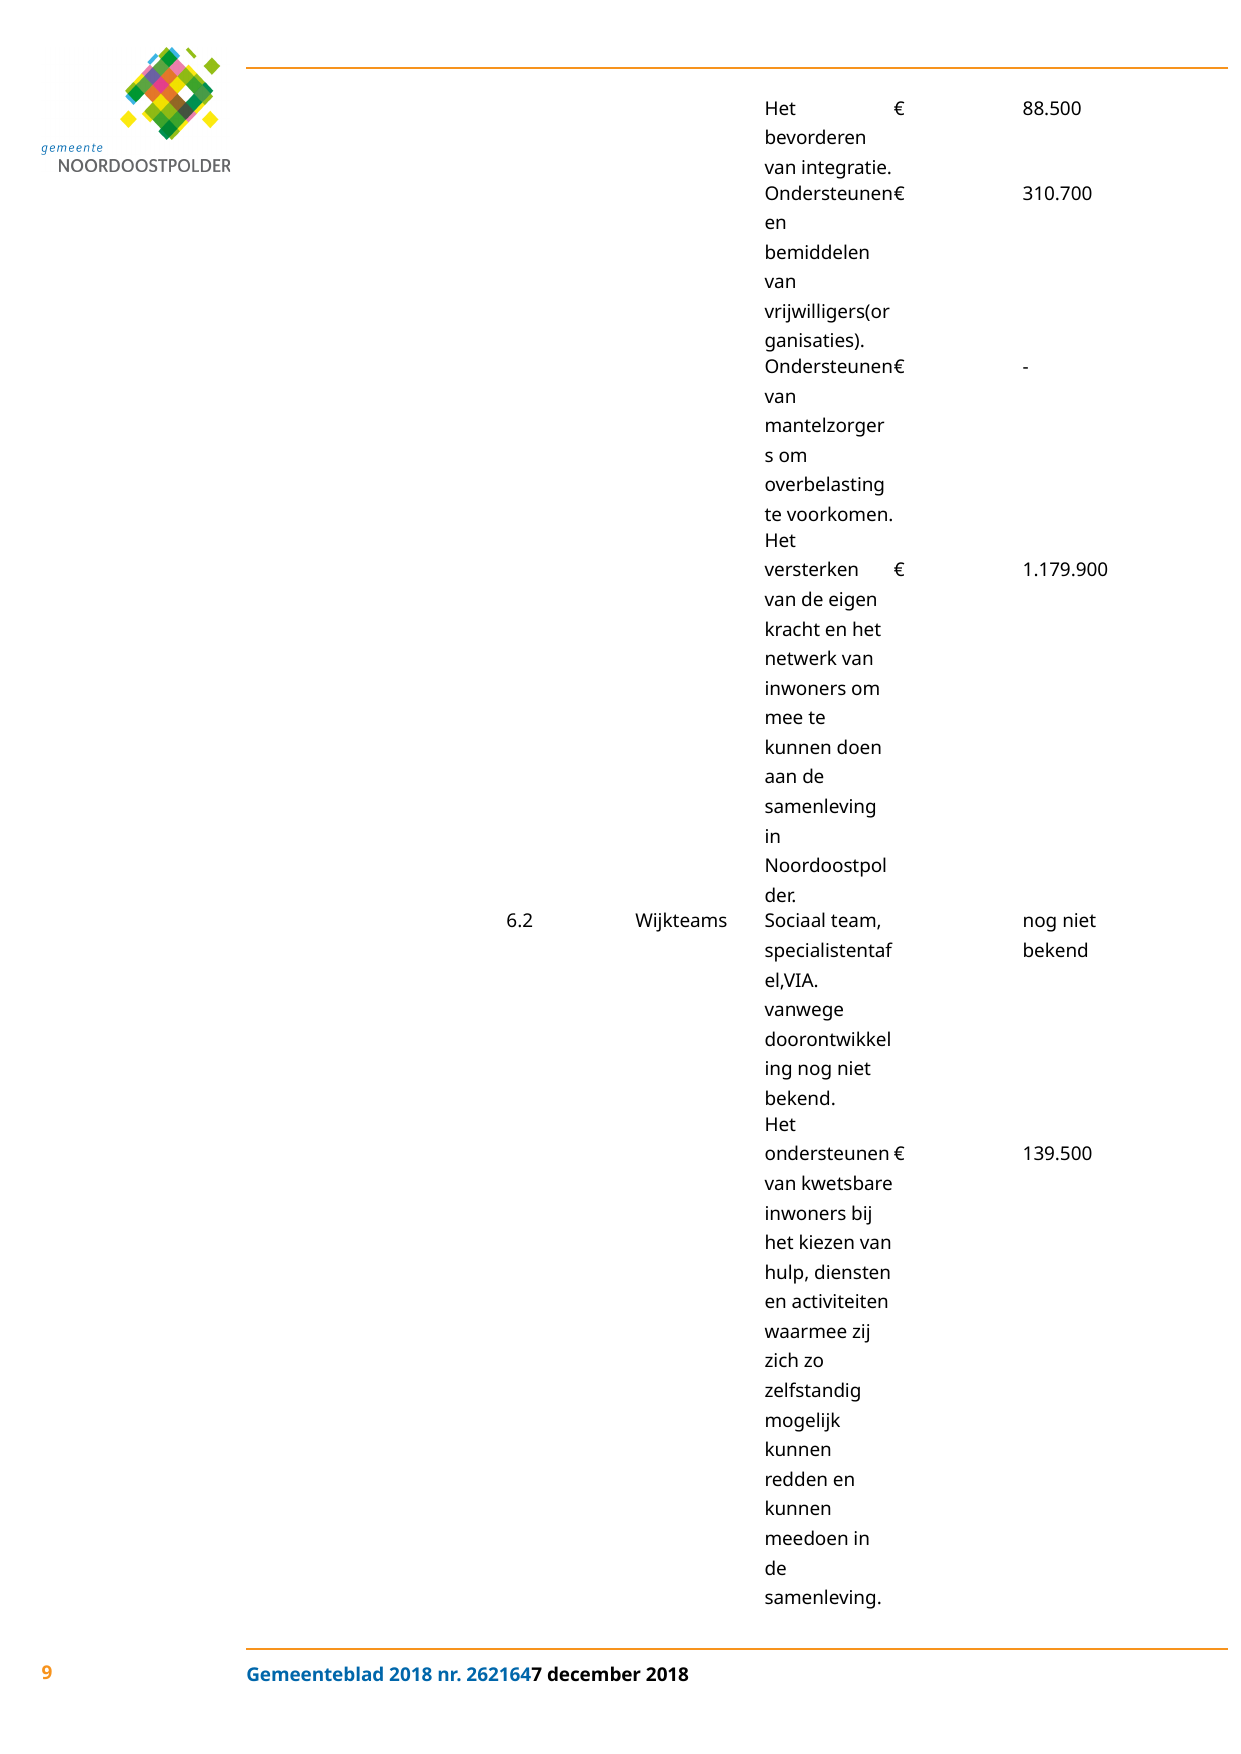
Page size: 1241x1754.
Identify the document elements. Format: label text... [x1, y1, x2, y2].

table_cell [506, 1111, 635, 1610]
table_cell - [1023, 353, 1152, 527]
table_cell € [894, 180, 1022, 353]
table_cell [506, 527, 635, 908]
table_cell 6.2 [506, 908, 635, 1111]
table_cell € [894, 95, 1022, 180]
table_cell [635, 353, 764, 527]
table_cell [635, 180, 764, 353]
table_cell [248, 353, 377, 527]
table_cell [248, 95, 377, 180]
picture [41, 47, 231, 172]
table_cell [248, 527, 377, 908]
table_cell [635, 95, 764, 180]
table_cell Ondersteunen van mantelzorgers om overbelasting te voorkomen. [764, 353, 893, 527]
table_cell [377, 353, 506, 527]
table_cell [506, 95, 635, 180]
table_cell [377, 908, 506, 1111]
table_cell [248, 908, 377, 1111]
table_cell [248, 1111, 377, 1610]
table_cell 139.500 [1023, 1111, 1152, 1610]
table_cell [377, 180, 506, 353]
table_cell [506, 180, 635, 353]
table_cell Ondersteunen en bemiddelen van vrijwilligers(organisaties). [764, 180, 893, 353]
table_cell [377, 1111, 506, 1610]
table_cell € [894, 1111, 1022, 1610]
table_cell [377, 527, 506, 908]
table_cell Het bevorderen van integratie. [764, 95, 893, 180]
table_cell [894, 908, 1022, 1111]
table_cell [248, 180, 377, 353]
table_cell [635, 1111, 764, 1610]
table_cell [635, 527, 764, 908]
table_cell 1.179.900 [1023, 527, 1152, 908]
table_cell nog niet bekend [1023, 908, 1152, 1111]
table_cell [377, 95, 506, 180]
table_cell Het versterken van de eigen kracht en het netwerk van inwoners om mee te kunnen doen aan de samenleving in Noordoostpolder. [764, 527, 893, 908]
table_cell [506, 353, 635, 527]
table_cell € [894, 353, 1022, 527]
table_cell € [894, 527, 1022, 908]
table_cell 310.700 [1023, 180, 1152, 353]
table_cell Het ondersteunen van kwetsbare inwoners bij het kiezen van hulp, diensten en activiteiten waarmee zij zich zo zelfstandig mogelijk kunnen redden en kunnen meedoen in de samenleving. [764, 1111, 893, 1610]
table_cell Sociaal team, specialistentafel,VIA. vanwege doorontwikkeling nog niet bekend. [764, 908, 893, 1111]
table_cell Wijkteams [635, 908, 764, 1111]
table_cell 88.500 [1023, 95, 1152, 180]
